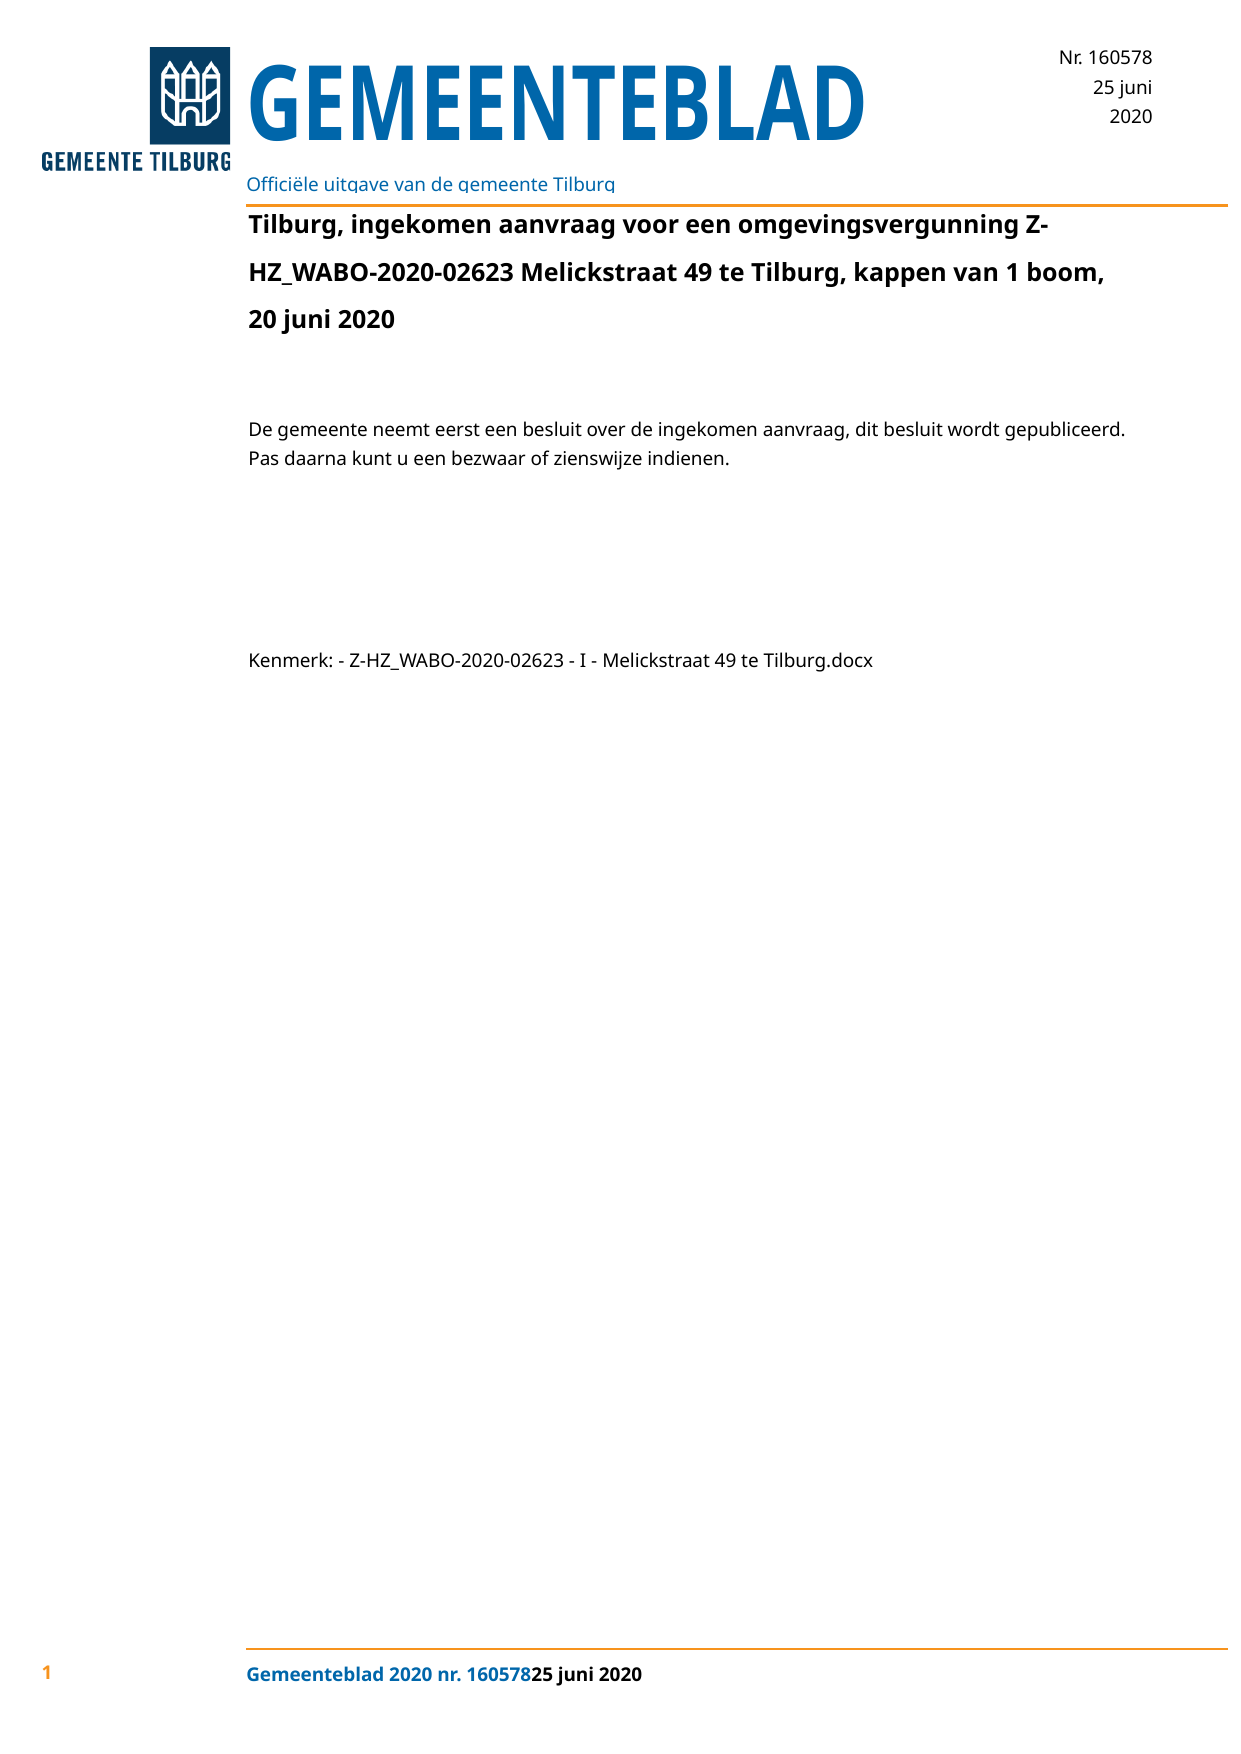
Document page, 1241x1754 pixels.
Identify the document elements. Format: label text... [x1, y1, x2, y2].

text Kenmerk: - Z-HZ_WABO-2020-02623 - I - Melickstraat 49 te Tilburg.docx [248, 647, 1152, 673]
picture [41, 47, 231, 172]
text Tilburg, ingekomen aanvraag voor een omgevingsvergunning Z-HZ_WABO-2020-02623 Melickstraat 49 te Tilburg, kappen van 1 boom, 20 juni 2020 [248, 207, 1152, 336]
text De gemeente neemt eerst een besluit over de ingekomen aanvraag, dit besluit wordt gepubliceerd. Pas daarna kunt u een bezwaar of zienswijze indienen. [248, 416, 1152, 471]
